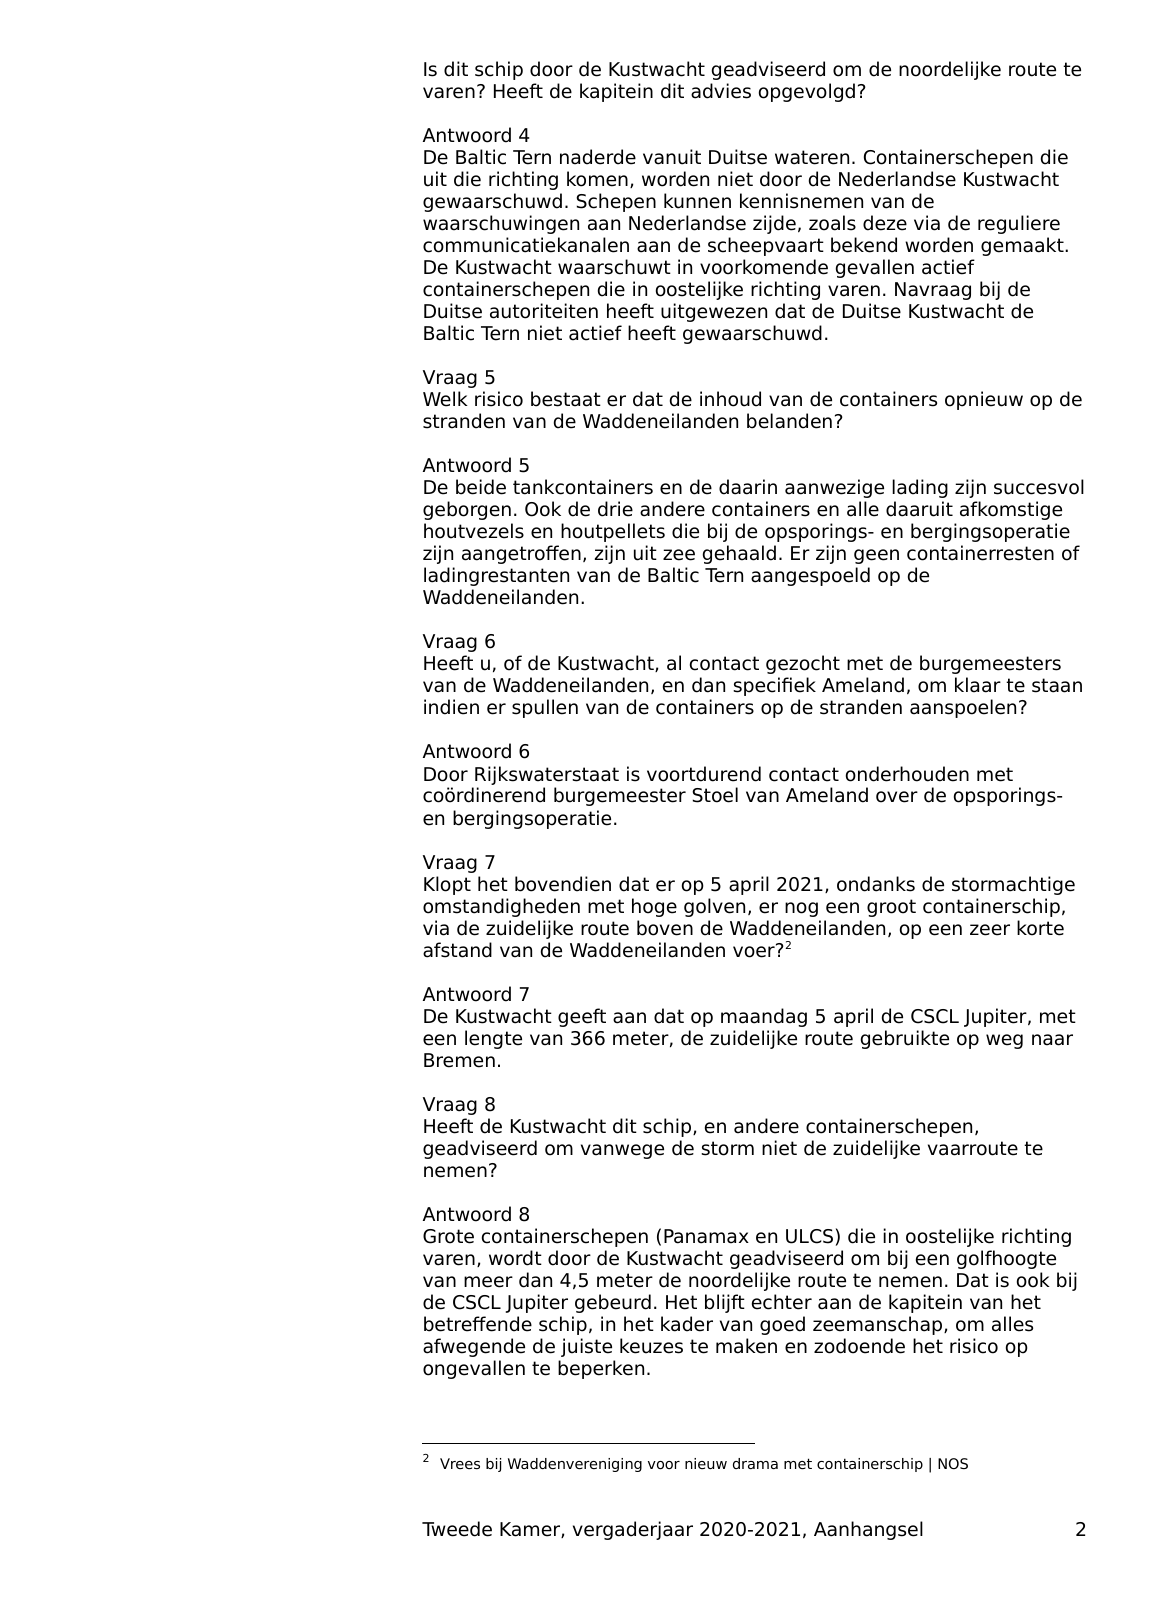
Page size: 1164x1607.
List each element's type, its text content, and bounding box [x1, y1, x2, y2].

text Vraag 6 [422, 631, 1087, 653]
text Is dit schip door de Kustwacht geadviseerd om de noordelijke route te varen? Heeft de kapitein dit advies opgevolgd? [422, 59, 1087, 103]
text De Kustwacht geeft aan dat op maandag 5 april de CSCL Jupiter, met een lengte van 366 meter, de zuidelijke route gebruikte op weg naar Bremen. [422, 1006, 1087, 1072]
text Grote containerschepen (Panamax en ULCS) die in oostelijke richting varen, wordt door de Kustwacht geadviseerd om bij een golfhoogte van meer dan 4,5 meter de noordelijke route te nemen. Dat is ook bij de CSCL Jupiter gebeurd. Het blijft echter aan de kapitein van het betreffende schip, in het kader van goed zeemanschap, om alles afwegende de juiste keuzes te maken en zodoende het risico op ongevallen te beperken. [422, 1226, 1087, 1380]
text De beide tankcontainers en de daarin aanwezige lading zijn succesvol geborgen. Ook de drie andere containers en alle daaruit afkomstige houtvezels en houtpellets die bij de opsporings- en bergingsoperatie zijn aangetroffen, zijn uit zee gehaald. Er zijn geen containerresten of ladingrestanten van de Baltic Tern aangespoeld op de Waddeneilanden. [422, 477, 1087, 609]
text Heeft de Kustwacht dit schip, en andere containerschepen, geadviseerd om vanwege de storm niet de zuidelijke vaarroute te nemen? [422, 1116, 1087, 1182]
text Klopt het bovendien dat er op 5 april 2021, ondanks de stormachtige omstandigheden met hoge golven, er nog een groot containerschip, via de zuidelijke route boven de Waddeneilanden, op een zeer korte afstand van de Waddeneilanden voer? [422, 873, 1087, 961]
text Heeft u, of de Kustwacht, al contact gezocht met de burgemeesters van de Waddeneilanden, en dan specifiek Ameland, om klaar te staan indien er spullen van de containers op de stranden aanspoelen? [422, 653, 1087, 719]
text Vraag 5 [422, 367, 1087, 389]
text Vraag 8 [422, 1094, 1087, 1116]
text Antwoord 4 [422, 125, 1087, 147]
text Antwoord 6 [422, 741, 1087, 763]
text Door Rijkswaterstaat is voortdurend contact onderhouden met coördinerend burgemeester Stoel van Ameland over de opsporings- en bergingsoperatie. [422, 763, 1087, 829]
text Antwoord 7 [422, 984, 1087, 1006]
text Vraag 7 [422, 852, 1087, 873]
text Vrees bij Waddenvereniging voor nieuw drama met containerschip | NOS [422, 1452, 1087, 1474]
text Welk risico bestaat er dat de inhoud van de containers opnieuw op de stranden van de Waddeneilanden belanden? [422, 389, 1087, 433]
text Antwoord 8 [422, 1204, 1087, 1226]
text Antwoord 5 [422, 455, 1087, 477]
text De Baltic Tern naderde vanuit Duitse wateren. Containerschepen die uit die richting komen, worden niet door de Nederlandse Kustwacht gewaarschuwd. Schepen kunnen kennisnemen van de waarschuwingen aan Nederlandse zijde, zoals deze via de reguliere communicatiekanalen aan de scheepvaart bekend worden gemaakt. De Kustwacht waarschuwt in voorkomende gevallen actief containerschepen die in oostelijke richting varen. Navraag bij de Duitse autoriteiten heeft uitgewezen dat de Duitse Kustwacht de Baltic Tern niet actief heeft gewaarschuwd. [422, 147, 1087, 345]
